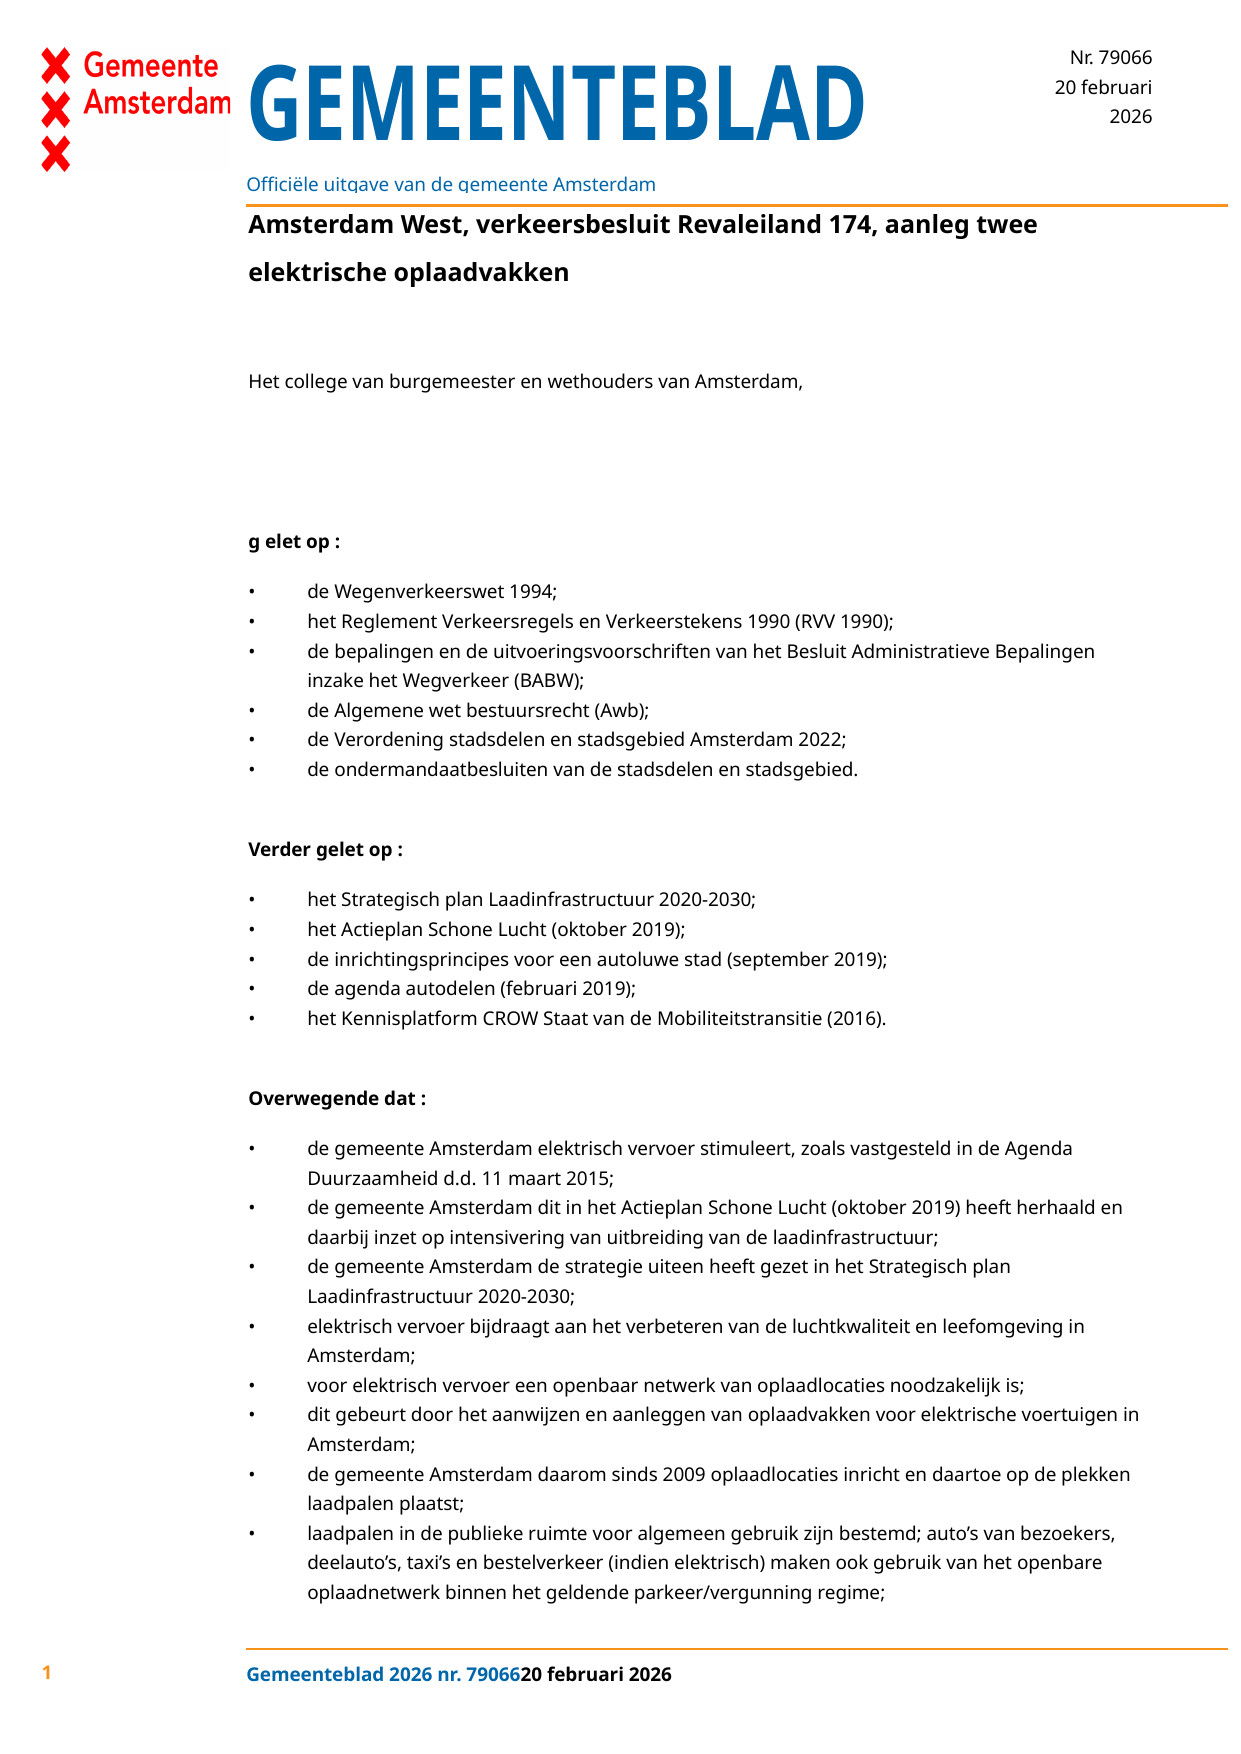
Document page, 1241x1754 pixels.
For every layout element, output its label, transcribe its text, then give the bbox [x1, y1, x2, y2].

text g elet op : [248, 528, 1152, 554]
picture [41, 47, 231, 172]
list het Actieplan Schone Lucht (oktober 2019); [248, 916, 1152, 942]
list voor elektrisch vervoer een openbaar netwerk van oplaadlocaties noodzakelijk is; [248, 1372, 1152, 1398]
list het Reglement Verkeersregels en Verkeerstekens 1990 (RVV 1990); [248, 608, 1152, 634]
list de inrichtingsprincipes voor een autoluwe stad (september 2019); [248, 946, 1152, 971]
list elektrisch vervoer bijdraagt aan het verbeteren van de luchtkwaliteit en leefomgeving in Amsterdam; [248, 1313, 1152, 1368]
list de Algemene wet bestuursrecht (Awb); [248, 697, 1152, 723]
text Amsterdam West, verkeersbesluit Revaleiland 174, aanleg twee elektrische oplaadvakken [248, 207, 1152, 288]
list de Wegenverkeerswet 1994; [248, 579, 1152, 604]
list de gemeente Amsterdam de strategie uiteen heeft gezet in het Strategisch plan Laadinfrastructuur 2020-2030; [248, 1254, 1152, 1309]
text Het college van burgemeester en wethouders van Amsterdam, [248, 368, 1152, 394]
list de agenda autodelen (februari 2019); [248, 975, 1152, 1001]
list dit gebeurt door het aanwijzen en aanleggen van oplaadvakken voor elektrische voertuigen in Amsterdam; [248, 1402, 1152, 1457]
list de ondermandaatbesluiten van de stadsdelen en stadsgebied. [248, 756, 1152, 782]
list de bepalingen en de uitvoeringsvoorschriften van het Besluit Administratieve Bepalingen inzake het Wegverkeer (BABW); [248, 638, 1152, 693]
text Overwegende dat : [248, 1085, 1152, 1111]
list laadpalen in de publieke ruimte voor algemeen gebruik zijn bestemd; auto’s van bezoekers, deelauto’s, taxi’s en bestelverkeer (indien elektrisch) maken ook gebruik van het openbare oplaadnetwerk binnen het geldende parkeer/vergunning regime; [248, 1520, 1152, 1605]
list de gemeente Amsterdam daarom sinds 2009 oplaadlocaties inricht en daartoe op de plekken laadpalen plaatst; [248, 1461, 1152, 1516]
list de gemeente Amsterdam dit in het Actieplan Schone Lucht (oktober 2019) heeft herhaald en daarbij inzet op intensivering van uitbreiding van de laadinfrastructuur; [248, 1194, 1152, 1250]
list het Strategisch plan Laadinfrastructuur 2020-2030; [248, 887, 1152, 912]
list het Kennisplatform CROW Staat van de Mobiliteitstransitie (2016). [248, 1005, 1152, 1031]
list de gemeente Amsterdam elektrisch vervoer stimuleert, zoals vastgesteld in de Agenda Duurzaamheid d.d. 11 maart 2015; [248, 1135, 1152, 1191]
list de Verordening stadsdelen en stadsgebied Amsterdam 2022; [248, 727, 1152, 752]
text Verder gelet op : [248, 836, 1152, 862]
